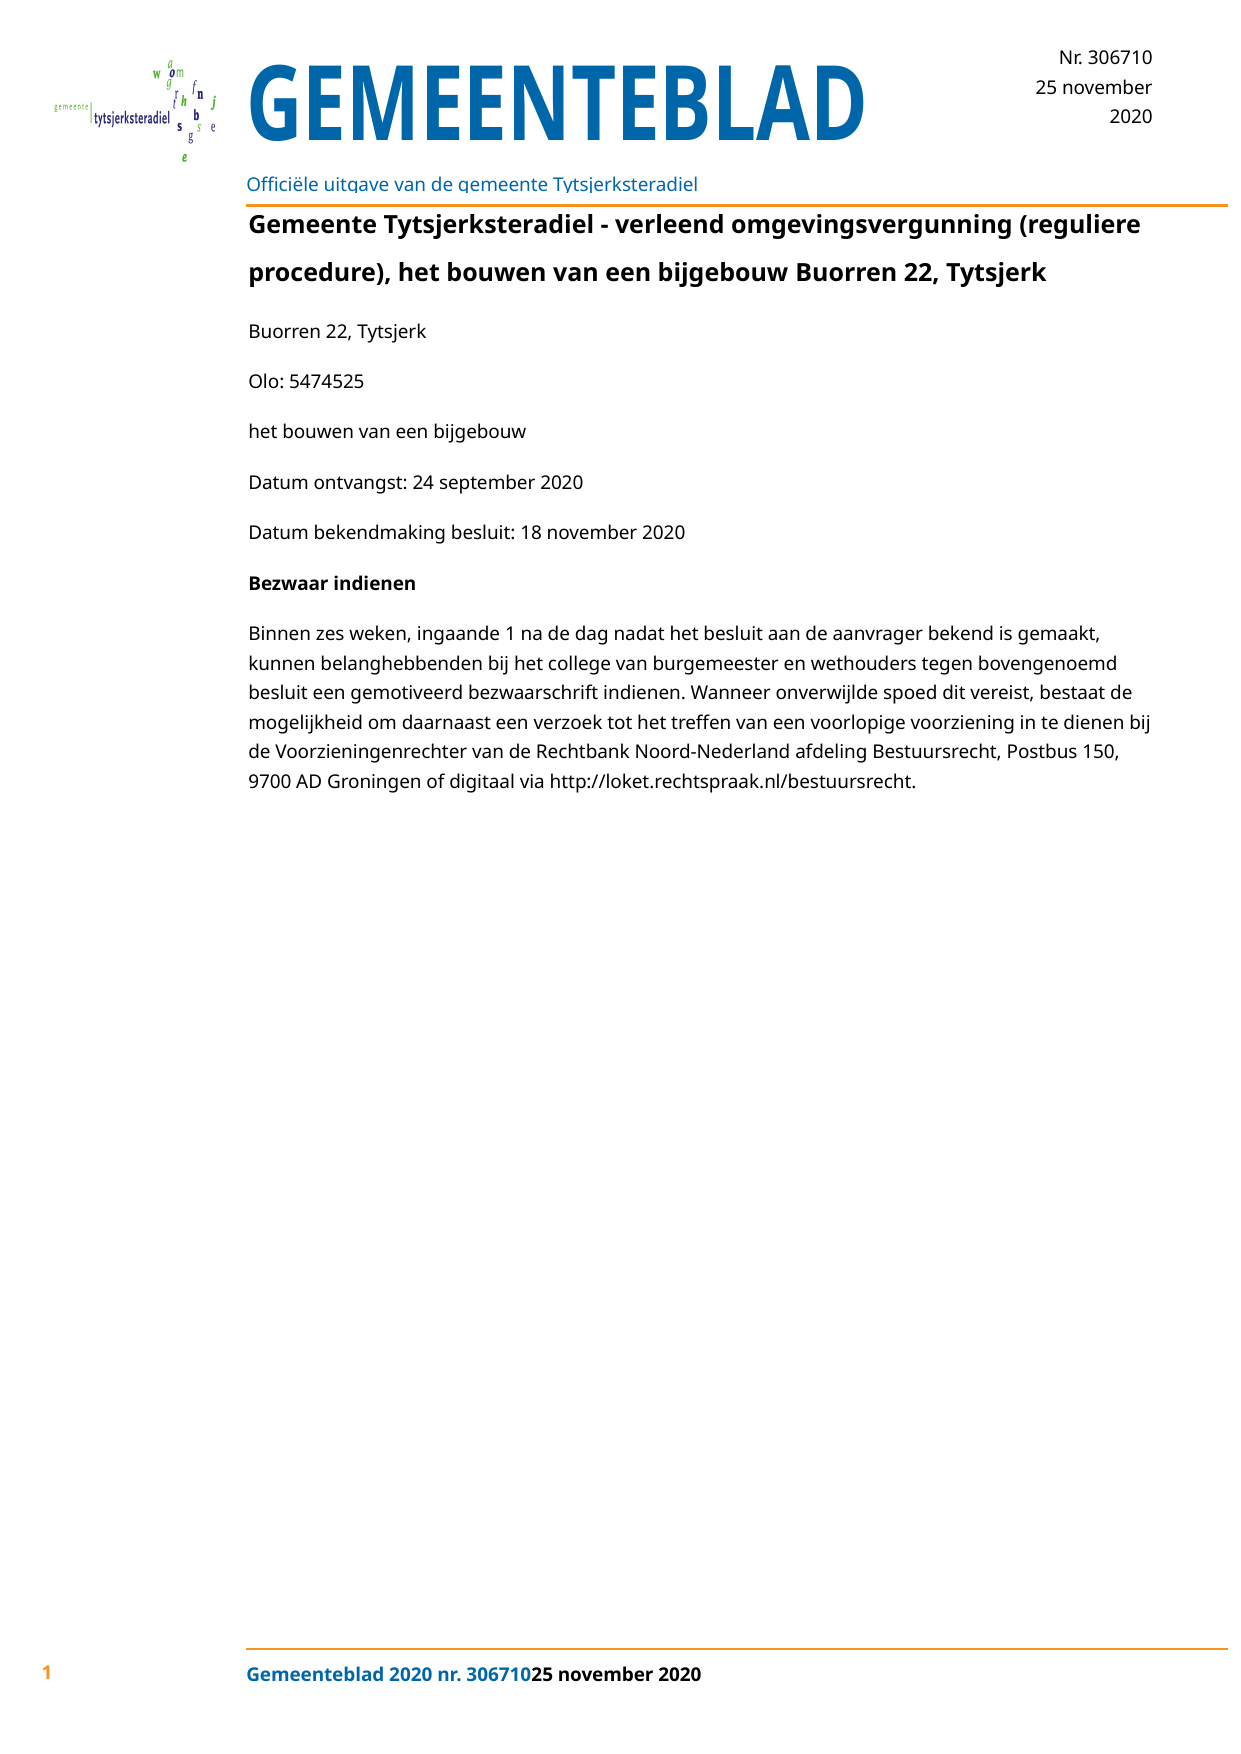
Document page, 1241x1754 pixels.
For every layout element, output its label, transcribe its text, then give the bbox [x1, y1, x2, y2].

text Gemeente Tytsjerksteradiel - verleend omgevingsvergunning (reguliere procedure), het bouwen van een bijgebouw Buorren 22, Tytsjerk [248, 207, 1152, 288]
text Bezwaar indienen [248, 570, 1152, 596]
text Buorren 22, Tytsjerk [248, 318, 1152, 344]
text Olo: 5474525 [248, 368, 1152, 394]
text het bouwen van een bijgebouw [248, 419, 1152, 444]
text Datum ontvangst: 24 september 2020 [248, 469, 1152, 495]
text Datum bekendmaking besluit: 18 november 2020 [248, 519, 1152, 545]
picture [41, 47, 231, 172]
text Binnen zes weken, ingaande 1 na de dag nadat het besluit aan de aanvrager bekend is gemaakt, kunnen belanghebbenden bij het college van burgemeester en wethouders tegen bovengenoemd besluit een gemotiveerd bezwaarschrift indienen. Wanneer onverwijlde spoed dit vereist, bestaat de mogelijkheid om daarnaast een verzoek tot het treffen van een voorlopige voorziening in te dienen bij de Voorzieningenrechter van de Rechtbank Noord-Nederland afdeling Bestuursrecht, Postbus 150, 9700 AD Groningen of digitaal via http://loket.rechtspraak.nl/bestuursrecht. [248, 620, 1152, 794]
